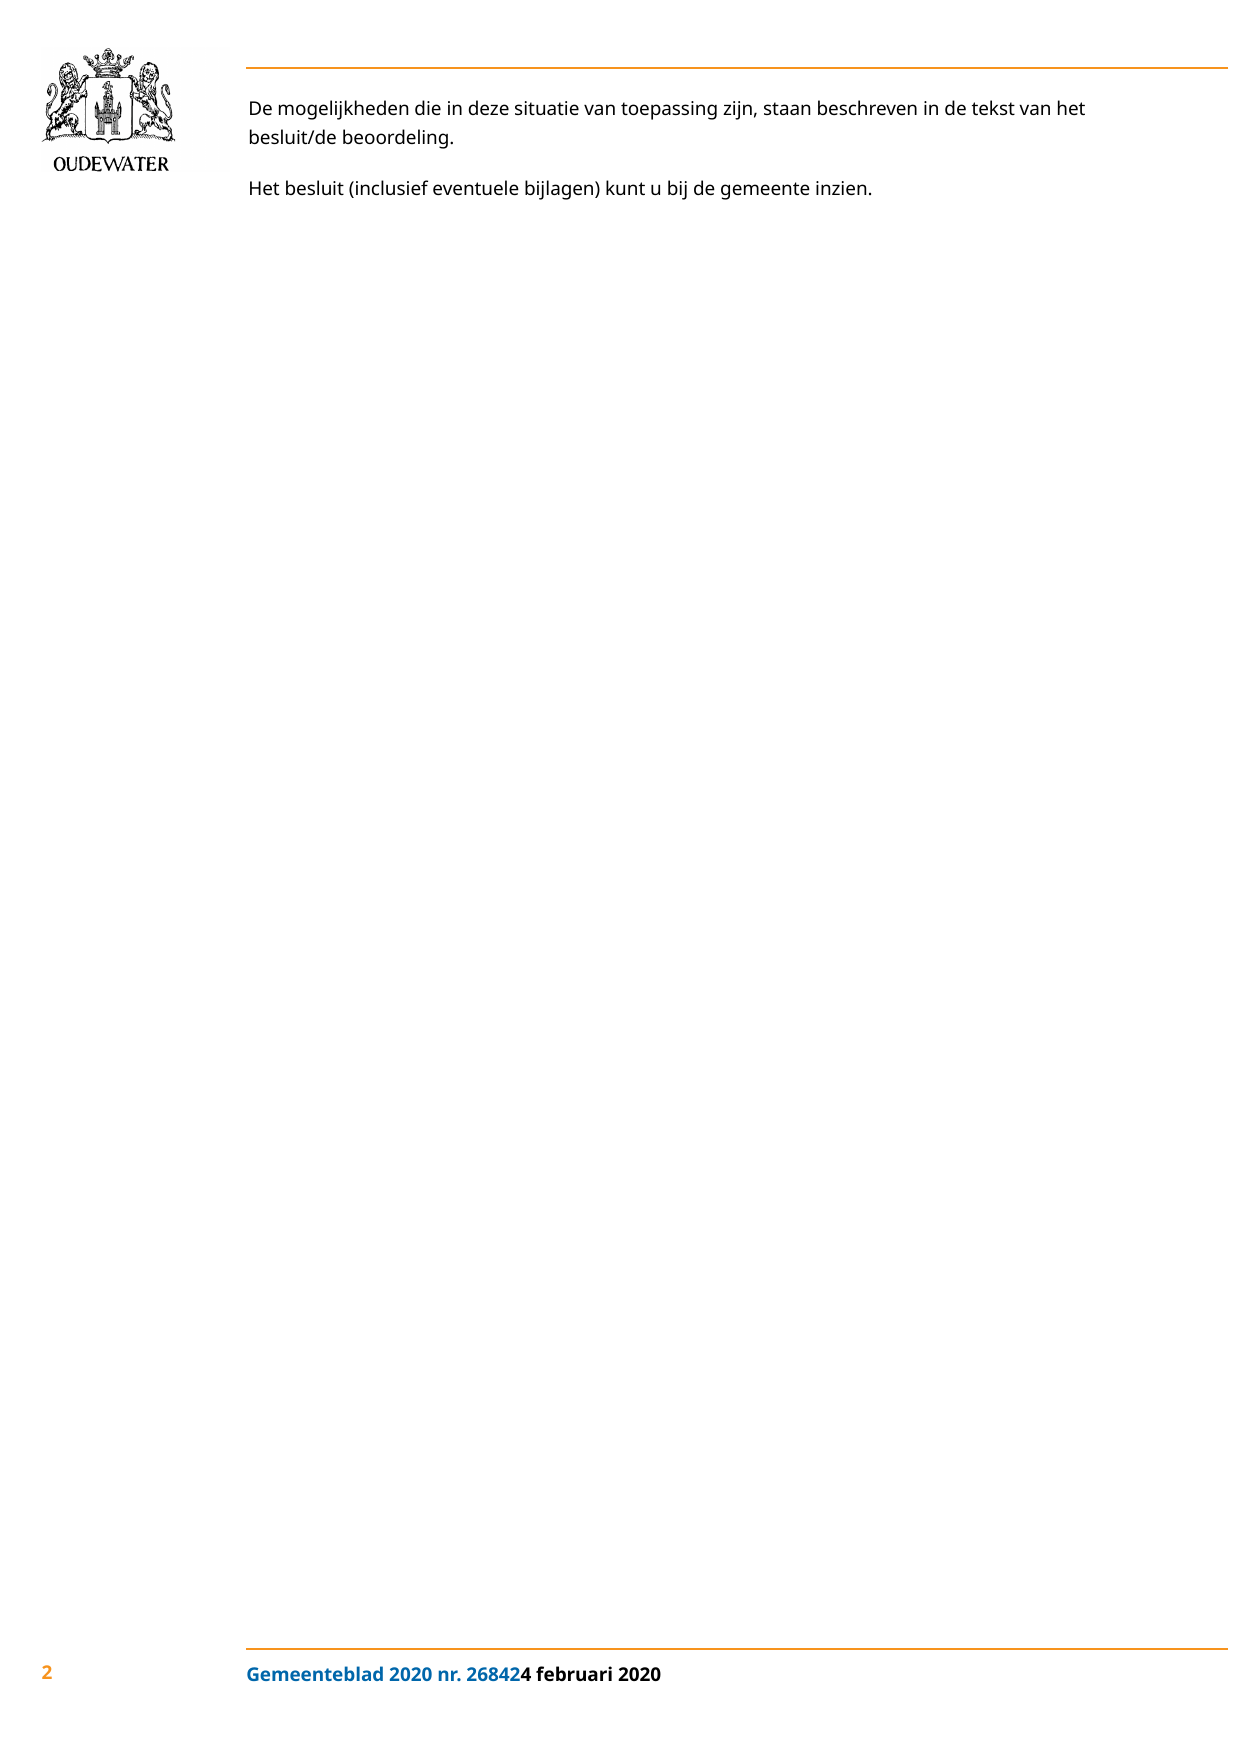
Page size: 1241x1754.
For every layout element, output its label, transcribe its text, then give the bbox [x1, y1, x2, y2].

picture [41, 47, 231, 172]
text De mogelijkheden die in deze situatie van toepassing zijn, staan beschreven in de tekst van het besluit/de beoordeling. [248, 95, 1152, 150]
text Het besluit (inclusief eventuele bijlagen) kunt u bij de gemeente inzien. [248, 175, 1152, 201]
